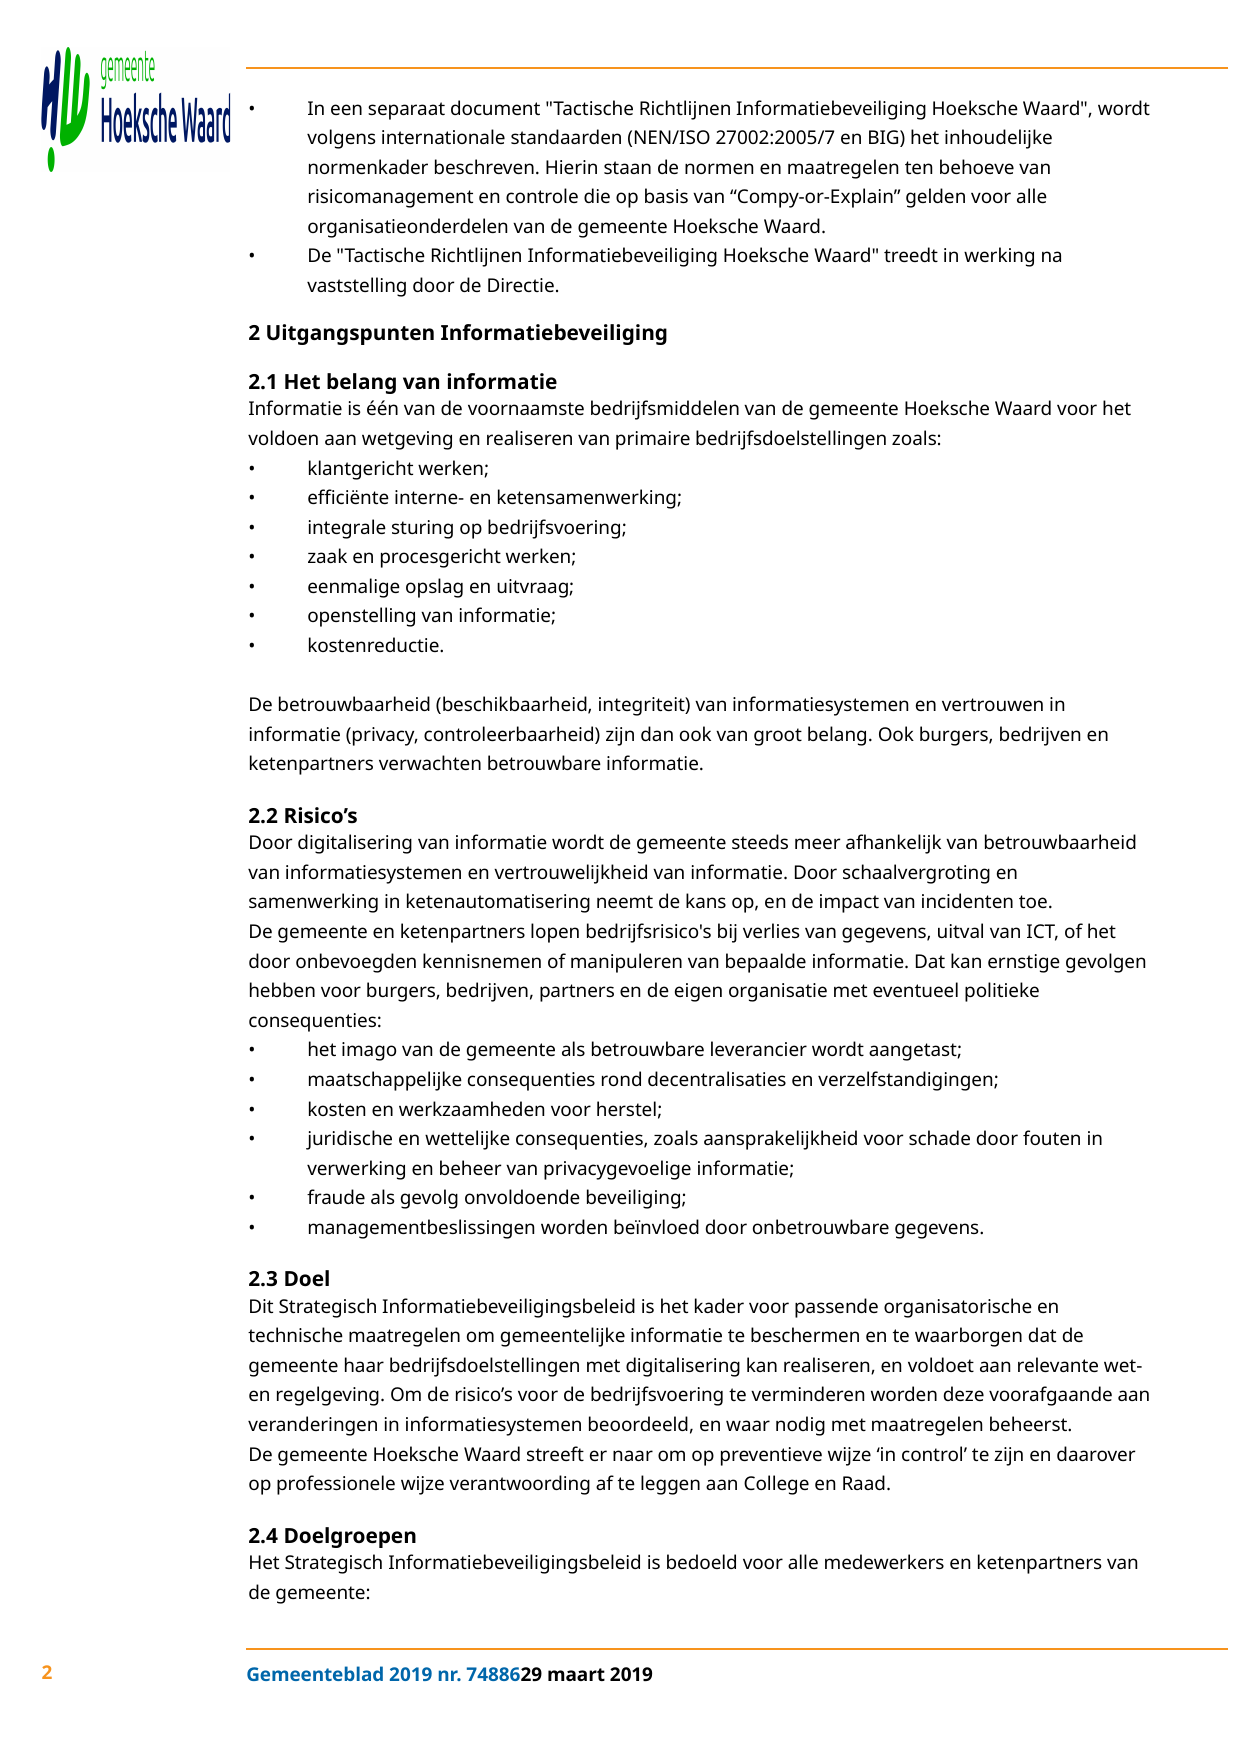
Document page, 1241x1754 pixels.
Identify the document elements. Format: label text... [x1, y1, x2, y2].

list efficiënte interne- en ketensamenwerking; [248, 484, 1152, 510]
list zaak en procesgericht werken; [248, 543, 1152, 569]
text De gemeente en ketenpartners lopen bedrijfsrisico's bij verlies van gegevens, uitval van ICT, of het door onbevoegden kennisnemen of manipuleren van bepaalde informatie. Dat kan ernstige gevolgen hebben voor burgers, bedrijven, partners en de eigen organisatie met eventueel politieke consequenties: [248, 918, 1152, 1033]
list kostenreductie. [248, 632, 1152, 658]
list kosten en werkzaamheden voor herstel; [248, 1096, 1152, 1121]
list klantgericht werken; [248, 455, 1152, 481]
list juridische en wettelijke consequenties, zoals aansprakelijkheid voor schade door fouten in verwerking en beheer van privacygevoelige informatie; [248, 1125, 1152, 1181]
list In een separaat document "Tactische Richtlijnen Informatiebeveiliging Hoeksche Waard", wordt volgens internationale standaarden (NEN/ISO 27002:2005/7 en BIG) het inhoudelijke normenkader beschreven. Hierin staan de normen en maatregelen ten behoeve van risicomanagement en controle die op basis van “Compy-or-Explain” gelden voor alle organisatieonderdelen van de gemeente Hoeksche Waard. [248, 95, 1152, 239]
text 2.1 Het belang van informatie [248, 367, 1152, 396]
list managementbeslissingen worden beïnvloed door onbetrouwbare gegevens. [248, 1214, 1152, 1240]
text De gemeente Hoeksche Waard streeft er naar om op preventieve wijze ‘in control’ te zijn en daarover op professionele wijze verantwoording af te leggen aan College en Raad. [248, 1441, 1152, 1496]
list het imago van de gemeente als betrouwbare leverancier wordt aangetast; [248, 1037, 1152, 1062]
list fraude als gevolg onvoldoende beveiliging; [248, 1184, 1152, 1210]
text De betrouwbaarheid (beschikbaarheid, integriteit) van informatiesystemen en vertrouwen in informatie (privacy, controleerbaarheid) zijn dan ook van groot belang. Ook burgers, bedrijven en ketenpartners verwachten betrouwbare informatie. [248, 691, 1152, 776]
text Dit Strategisch Informatiebeveiligingsbeleid is het kader voor passende organisatorische en technische maatregelen om gemeentelijke informatie te beschermen en te waarborgen dat de gemeente haar bedrijfsdoelstellingen met digitalisering kan realiseren, en voldoet aan relevante wet- en regelgeving. Om de risico’s voor de bedrijfsvoering te verminderen worden deze voorafgaande aan veranderingen in informatiesystemen beoordeeld, en waar nodig met maatregelen beheerst. [248, 1293, 1152, 1437]
text 2.3 Doel [248, 1264, 1152, 1293]
text Door digitalisering van informatie wordt de gemeente steeds meer afhankelijk van betrouwbaarheid van informatiesystemen en vertrouwelijkheid van informatie. Door schaalvergroting en samenwerking in ketenautomatisering neemt de kans op, en de impact van incidenten toe. [248, 829, 1152, 914]
text 2 Uitgangspunten Informatiebeveiliging [248, 318, 1152, 346]
text Het Strategisch Informatiebeveiligingsbeleid is bedoeld voor alle medewerkers en ketenpartners van de gemeente: [248, 1549, 1152, 1604]
list openstelling van informatie; [248, 603, 1152, 628]
list integrale sturing op bedrijfsvoering; [248, 514, 1152, 540]
list De "Tactische Richtlijnen Informatiebeveiliging Hoeksche Waard" treedt in werking na vaststelling door de Directie. [248, 243, 1152, 298]
text 2.4 Doelgroepen [248, 1521, 1152, 1549]
text 2.2 Risico’s [248, 801, 1152, 829]
picture [41, 47, 231, 172]
text Informatie is één van de voornaamste bedrijfsmiddelen van de gemeente Hoeksche Waard voor het voldoen aan wetgeving en realiseren van primaire bedrijfsdoelstellingen zoals: [248, 396, 1152, 451]
list maatschappelijke consequenties rond decentralisaties en verzelfstandigingen; [248, 1066, 1152, 1092]
list eenmalige opslag en uitvraag; [248, 573, 1152, 599]
